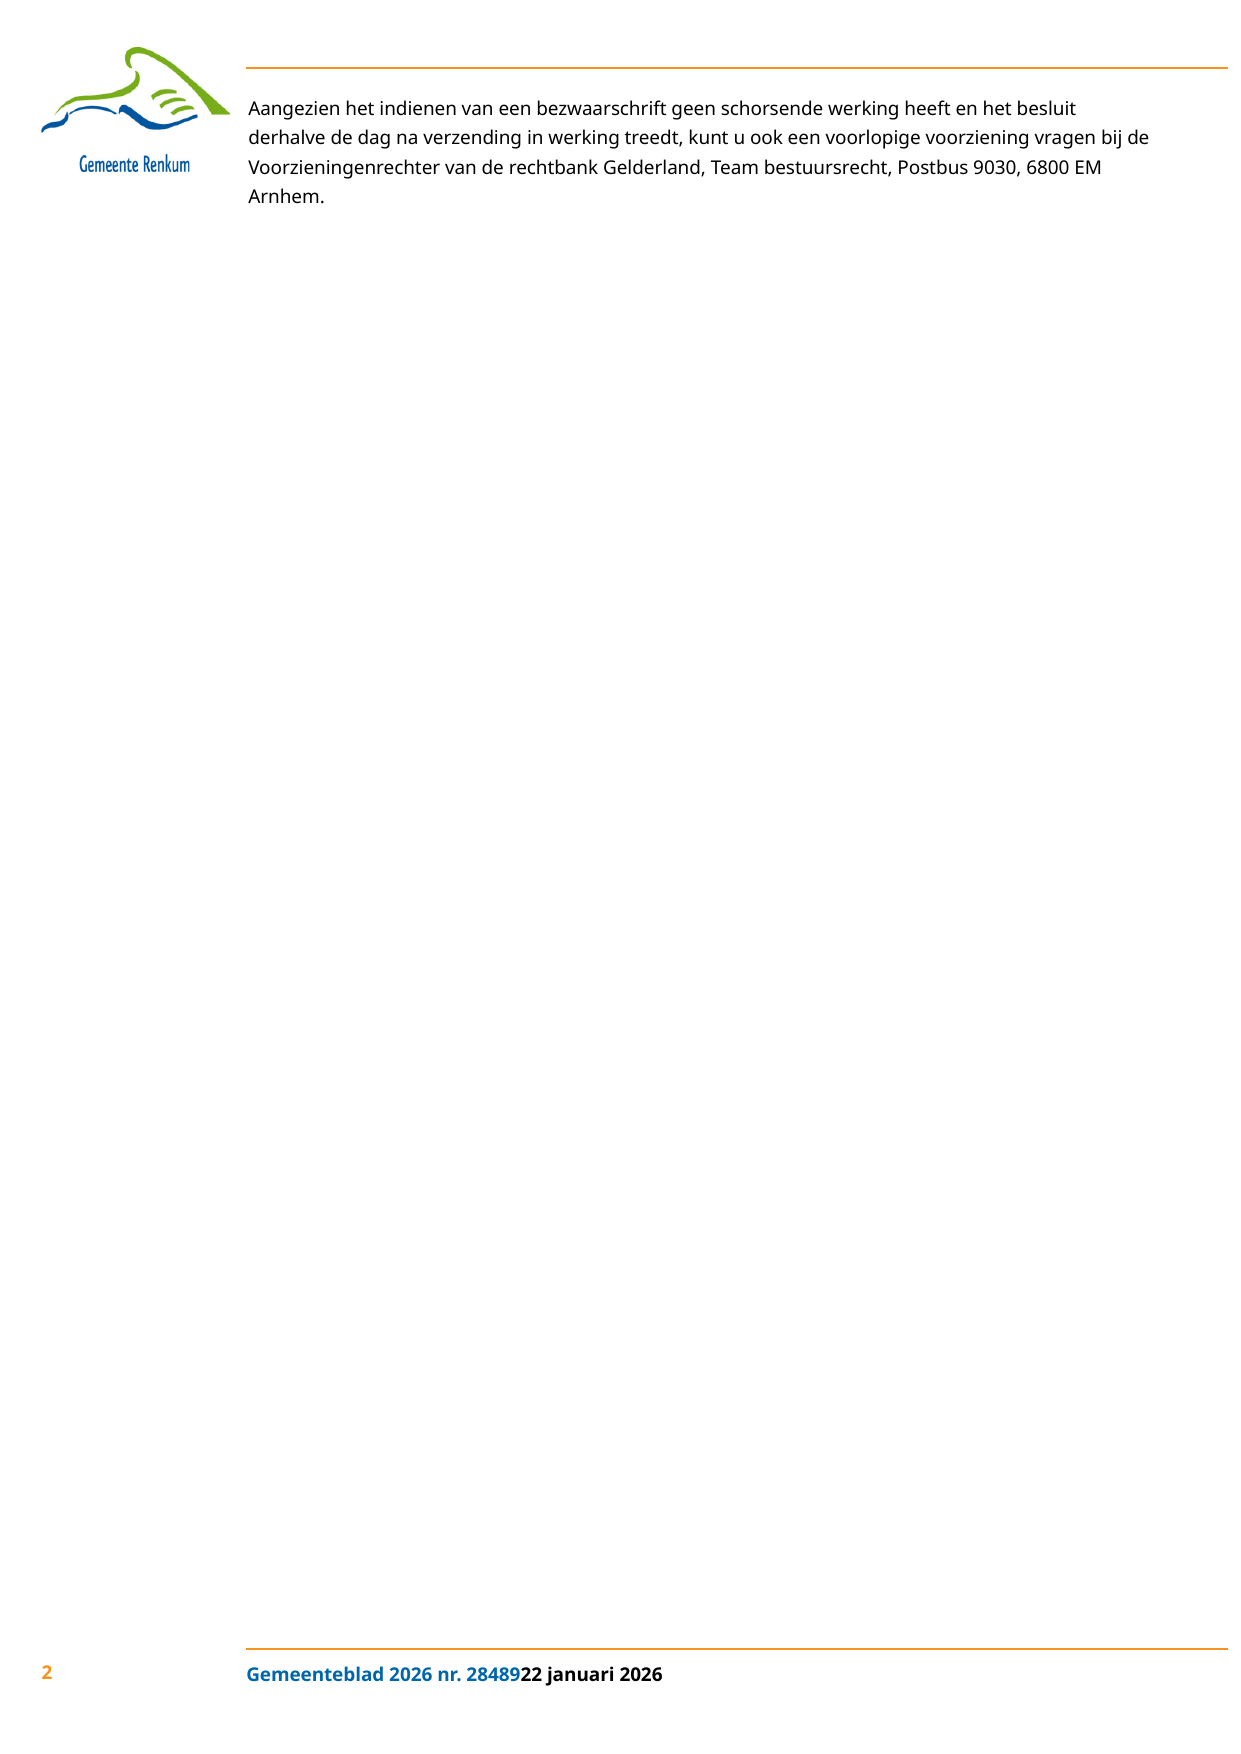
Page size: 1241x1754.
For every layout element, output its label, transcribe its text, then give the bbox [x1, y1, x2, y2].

picture [41, 47, 231, 172]
text Aangezien het indienen van een bezwaarschrift geen schorsende werking heeft en het besluit derhalve de dag na verzending in werking treedt, kunt u ook een voorlopige voorziening vragen bij de Voorzieningenrechter van de rechtbank Gelderland, Team bestuursrecht, Postbus 9030, 6800 EM Arnhem. [248, 95, 1152, 209]
